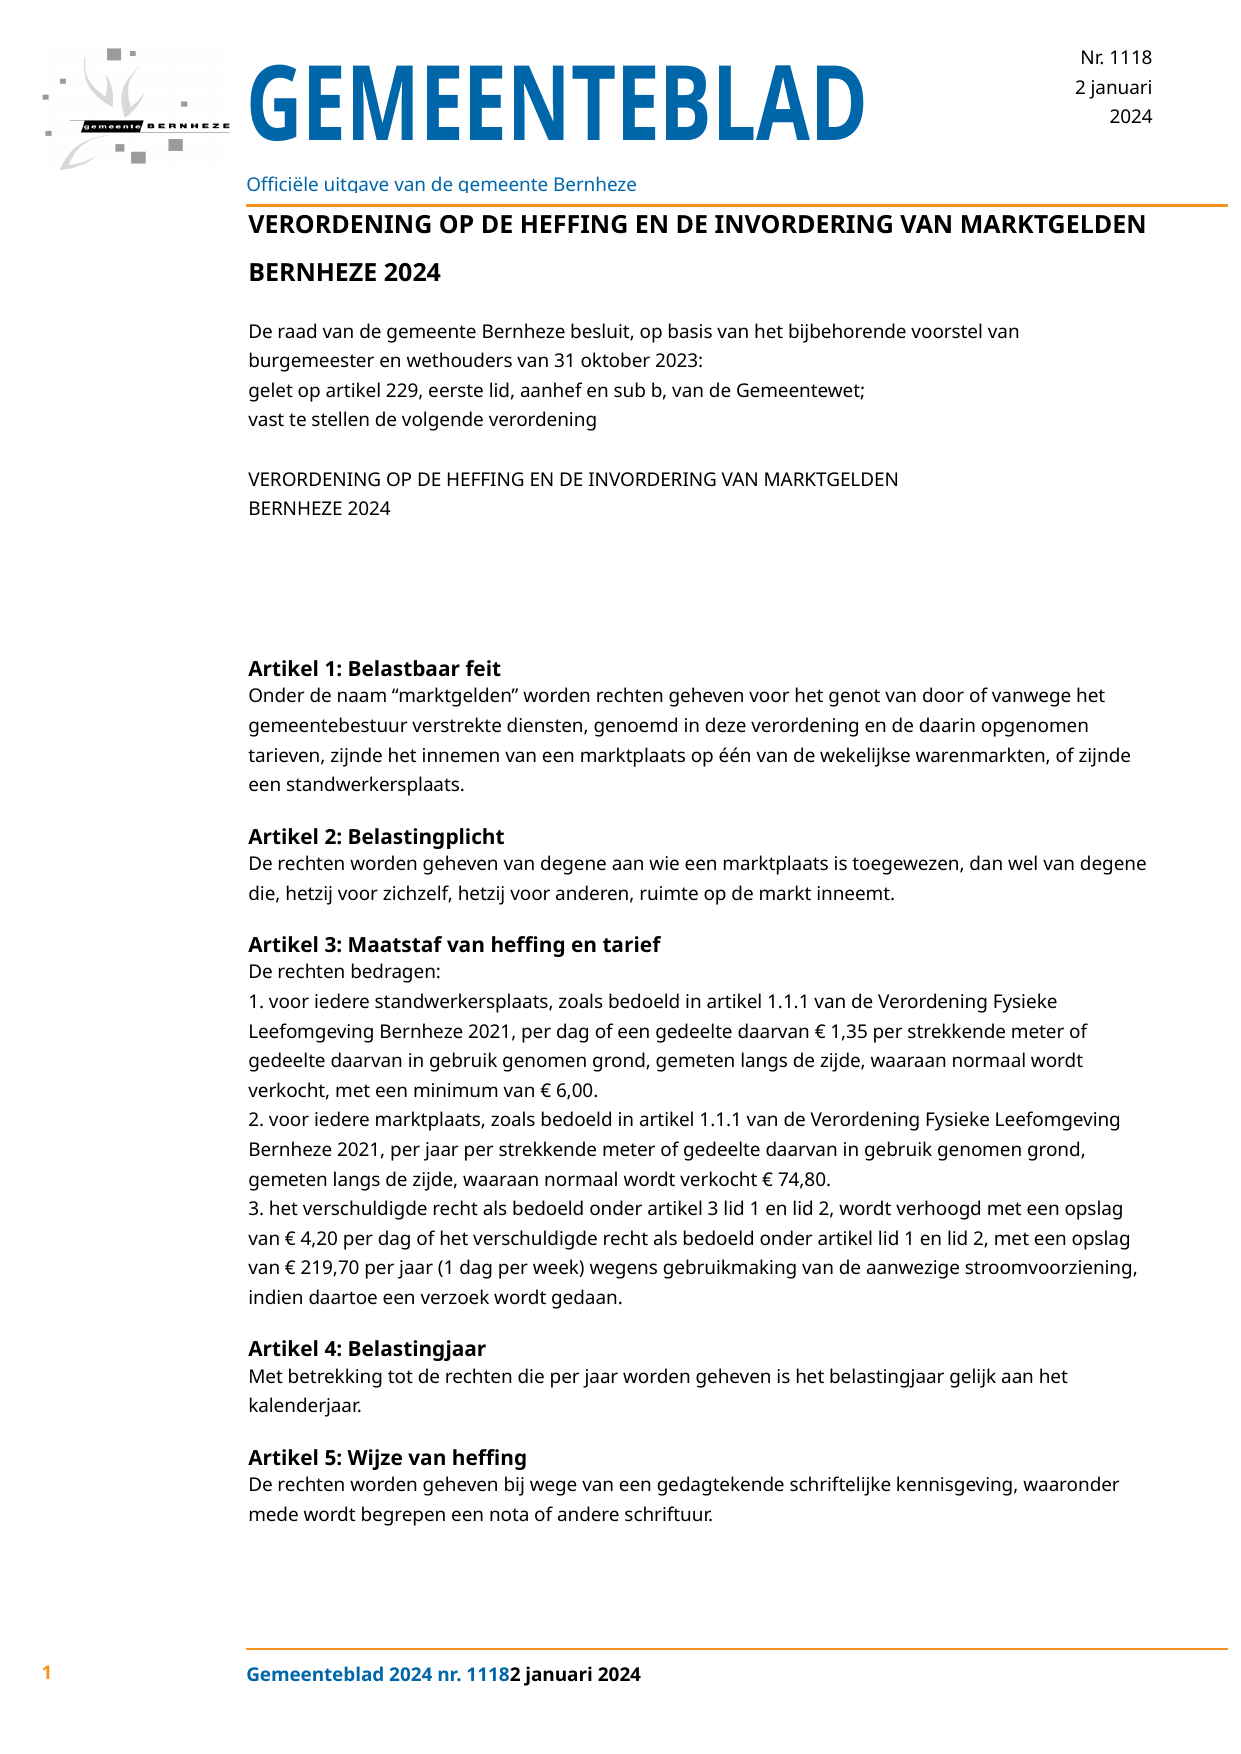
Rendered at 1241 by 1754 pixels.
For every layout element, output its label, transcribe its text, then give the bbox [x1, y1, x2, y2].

text Artikel 4: Belastingjaar [248, 1334, 1152, 1363]
text vast te stellen de volgende verordening [248, 407, 1152, 432]
text BERNHEZE 2024 [248, 495, 1152, 521]
text Artikel 1: Belastbaar feit [248, 654, 1152, 683]
text De rechten bedragen: [248, 959, 1152, 984]
text De rechten worden geheven van degene aan wie een marktplaats is toegewezen, dan wel van degene die, hetzij voor zichzelf, hetzij voor anderen, ruimte op de markt inneemt. [248, 850, 1152, 906]
text gelet op artikel 229, eerste lid, aanhef en sub b, van de Gemeentewet; [248, 377, 1152, 403]
picture [41, 47, 231, 172]
text Artikel 3: Maatstaf van heffing en tarief [248, 930, 1152, 959]
text 3. het verschuldigde recht als bedoeld onder artikel 3 lid 1 en lid 2, wordt verhoogd met een opslag van € 4,20 per dag of het verschuldigde recht als bedoeld onder artikel lid 1 en lid 2, met een opslag van € 219,70 per jaar (1 dag per week) wegens gebruikmaking van de aanwezige stroomvoorziening, indien daartoe een verzoek wordt gedaan. [248, 1195, 1152, 1310]
text VERORDENING OP DE HEFFING EN DE INVORDERING VAN MARKTGELDEN BERNHEZE 2024 [248, 207, 1152, 288]
text De rechten worden geheven bij wege van een gedagtekende schriftelijke kennisgeving, waaronder mede wordt begrepen een nota of andere schriftuur. [248, 1471, 1152, 1527]
text 2. voor iedere marktplaats, zoals bedoeld in artikel 1.1.1 van de Verordening Fysieke Leefomgeving Bernheze 2021, per jaar per strekkende meter of gedeelte daarvan in gebruik genomen grond, gemeten langs de zijde, waaraan normaal wordt verkocht € 74,80. [248, 1107, 1152, 1192]
text 1. voor iedere standwerkersplaats, zoals bedoeld in artikel 1.1.1 van de Verordening Fysieke Leefomgeving Bernheze 2021, per dag of een gedeelte daarvan € 1,35 per strekkende meter of gedeelte daarvan in gebruik genomen grond, gemeten langs de zijde, waaraan normaal wordt verkocht, met een minimum van € 6,00. [248, 988, 1152, 1103]
text Artikel 2: Belastingplicht [248, 822, 1152, 850]
text VERORDENING OP DE HEFFING EN DE INVORDERING VAN MARKTGELDEN [248, 466, 1152, 492]
text Met betrekking tot de rechten die per jaar worden geheven is het belastingjaar gelijk aan het kalenderjaar. [248, 1363, 1152, 1418]
text Onder de naam “marktgelden” worden rechten geheven voor het genot van door of vanwege het gemeentebestuur verstrekte diensten, genoemd in deze verordening en de daarin opgenomen tarieven, zijnde het innemen van een marktplaats op één van de wekelijkse warenmarkten, of zijnde een standwerkersplaats. [248, 683, 1152, 797]
text Artikel 5: Wijze van heffing [248, 1443, 1152, 1471]
text burgemeester en wethouders van 31 oktober 2023: [248, 347, 1152, 373]
text De raad van de gemeente Bernheze besluit, op basis van het bijbehorende voorstel van [248, 318, 1152, 344]
